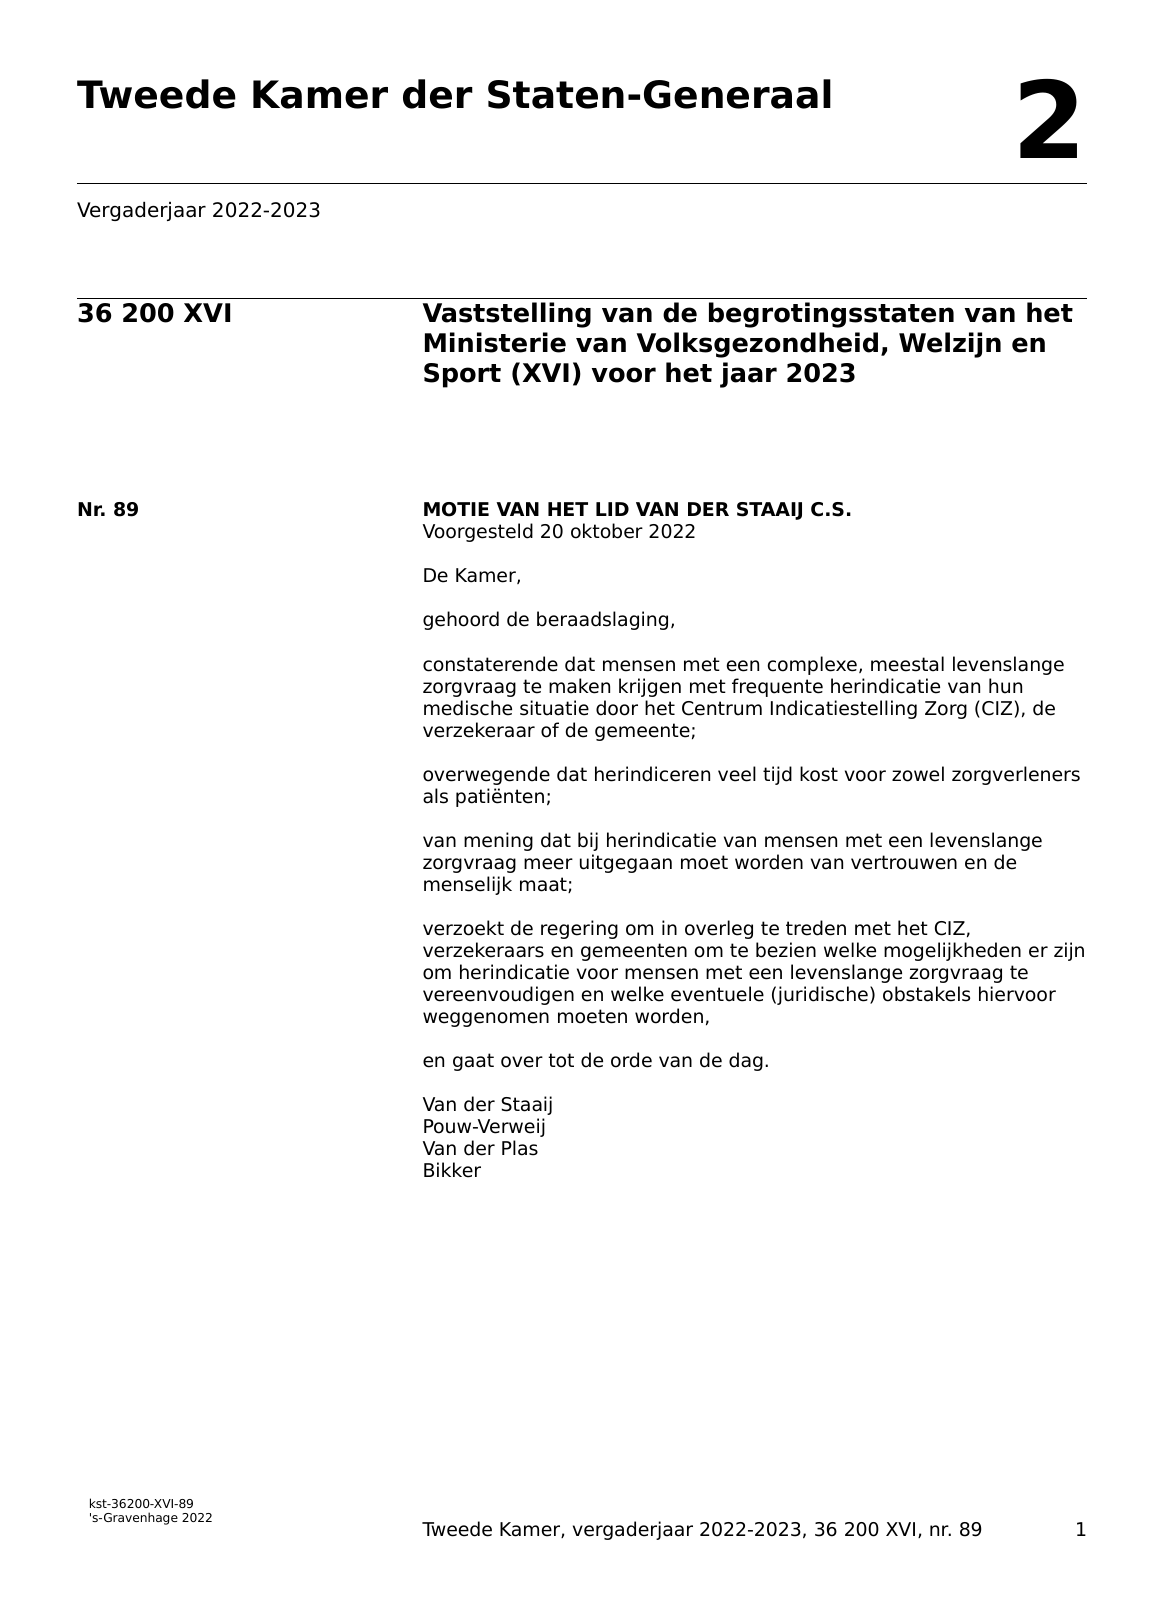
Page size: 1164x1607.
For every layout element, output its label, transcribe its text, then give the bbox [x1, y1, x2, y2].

text gehoord de beraadslaging, [422, 609, 1087, 631]
table_header 2 [886, 59, 1087, 183]
text 's-Gravenhage 2022 [88, 1511, 323, 1525]
text Van der Staaij [422, 1094, 1087, 1116]
text van mening dat bij herindicatie van mensen met een levenslange zorgvraag meer uitgegaan moet worden van vertrouwen en de menselijk maat; [422, 830, 1087, 896]
text verzoekt de regering om in overleg te treden met het CIZ, verzekeraars en gemeenten om te bezien welke mogelijkheden er zijn om herindicatie voor mensen met een levenslange zorgvraag te vereenvoudigen en welke eventuele (juridische) obstakels hiervoor weggenomen moeten worden, [422, 918, 1087, 1028]
text overwegende dat herindiceren veel tijd kost voor zowel zorgverleners als patiënten; [422, 764, 1087, 808]
subtitle 36 200 XVI Vaststelling van de begrotingsstaten van het Ministerie van Volksgezondheid, Welzijn en Sport (XVI) voor het jaar 2023 [77, 299, 1087, 388]
text Bikker [422, 1160, 1087, 1182]
subtitle Nr. 89 MOTIE VAN HET LID VAN DER STAAIJ C.S. [77, 499, 1087, 521]
table_header Tweede Kamer der Staten-Generaal [77, 59, 886, 183]
text en gaat over tot de orde van de dag. [422, 1050, 1087, 1072]
table_cell Vergaderjaar 2022-2023 [77, 184, 1087, 298]
text Van der Plas [422, 1138, 1087, 1160]
text Voorgesteld 20 oktober 2022 [422, 521, 1087, 543]
text constaterende dat mensen met een complexe, meestal levenslange zorgvraag te maken krijgen met frequente herindicatie van hun medische situatie door het Centrum Indicatiestelling Zorg (CIZ), de verzekeraar of de gemeente; [422, 653, 1087, 741]
text kst-36200-XVI-89 [88, 1497, 323, 1511]
text De Kamer, [422, 565, 1087, 587]
text Pouw-Verweij [422, 1116, 1087, 1138]
